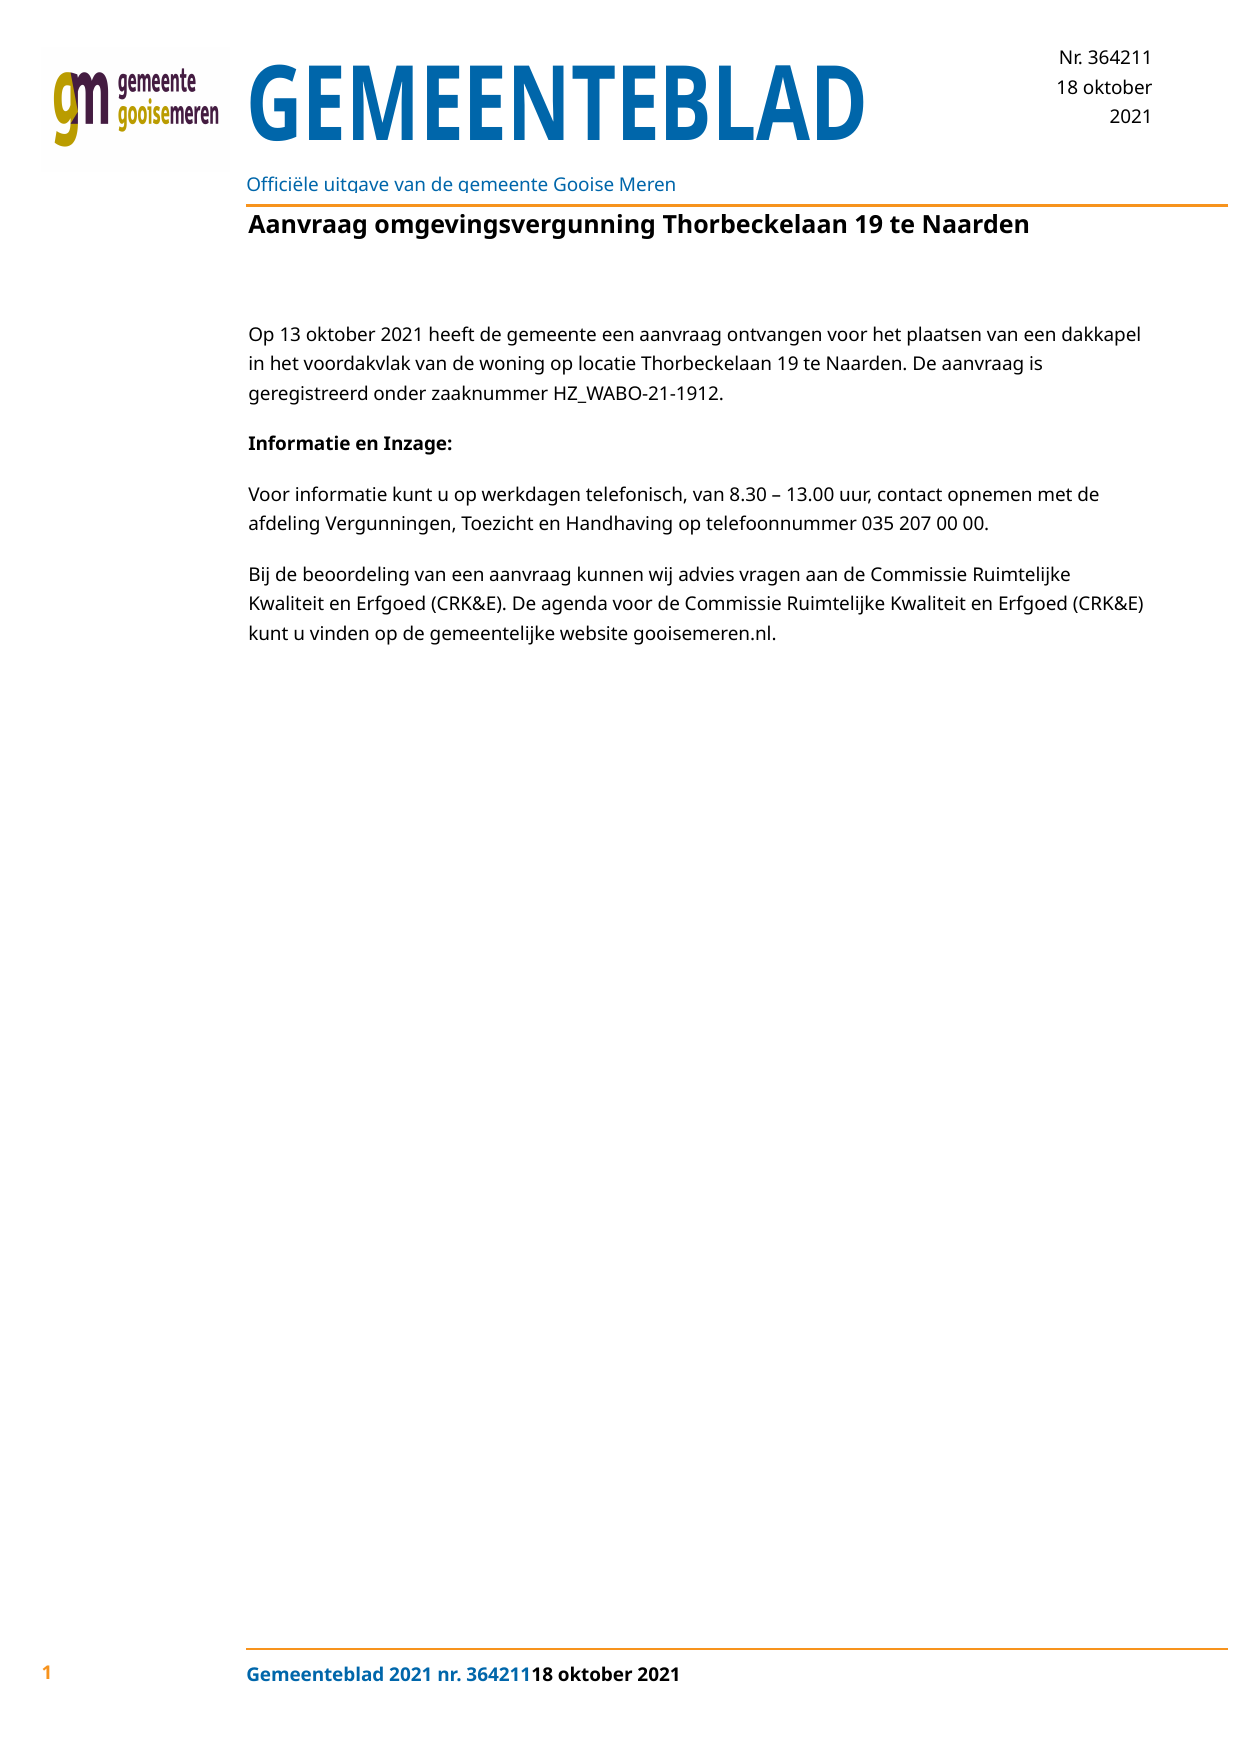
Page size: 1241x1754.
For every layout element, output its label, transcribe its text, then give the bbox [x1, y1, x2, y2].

text Bij de beoordeling van een aanvraag kunnen wij advies vragen aan de Commissie Ruimtelijke Kwaliteit en Erfgoed (CRK&E). De agenda voor de Commissie Ruimtelijke Kwaliteit en Erfgoed (CRK&E) kunt u vinden op de gemeentelijke website gooisemeren.nl. [248, 561, 1152, 646]
text Aanvraag omgevingsvergunning Thorbeckelaan 19 te Naarden [248, 207, 1152, 241]
text Op 13 oktober 2021 heeft de gemeente een aanvraag ontvangen voor het plaatsen van een dakkapel in het voordakvlak van de woning op locatie Thorbeckelaan 19 te Naarden. De aanvraag is geregistreerd onder zaaknummer HZ_WABO-21-1912. [248, 321, 1152, 406]
text Informatie en Inzage: [248, 430, 1152, 456]
text Voor informatie kunt u op werkdagen telefonisch, van 8.30 – 13.00 uur, contact opnemen met de afdeling Vergunningen, Toezicht en Handhaving op telefoonnummer 035 207 00 00. [248, 481, 1152, 536]
picture [41, 47, 231, 172]
